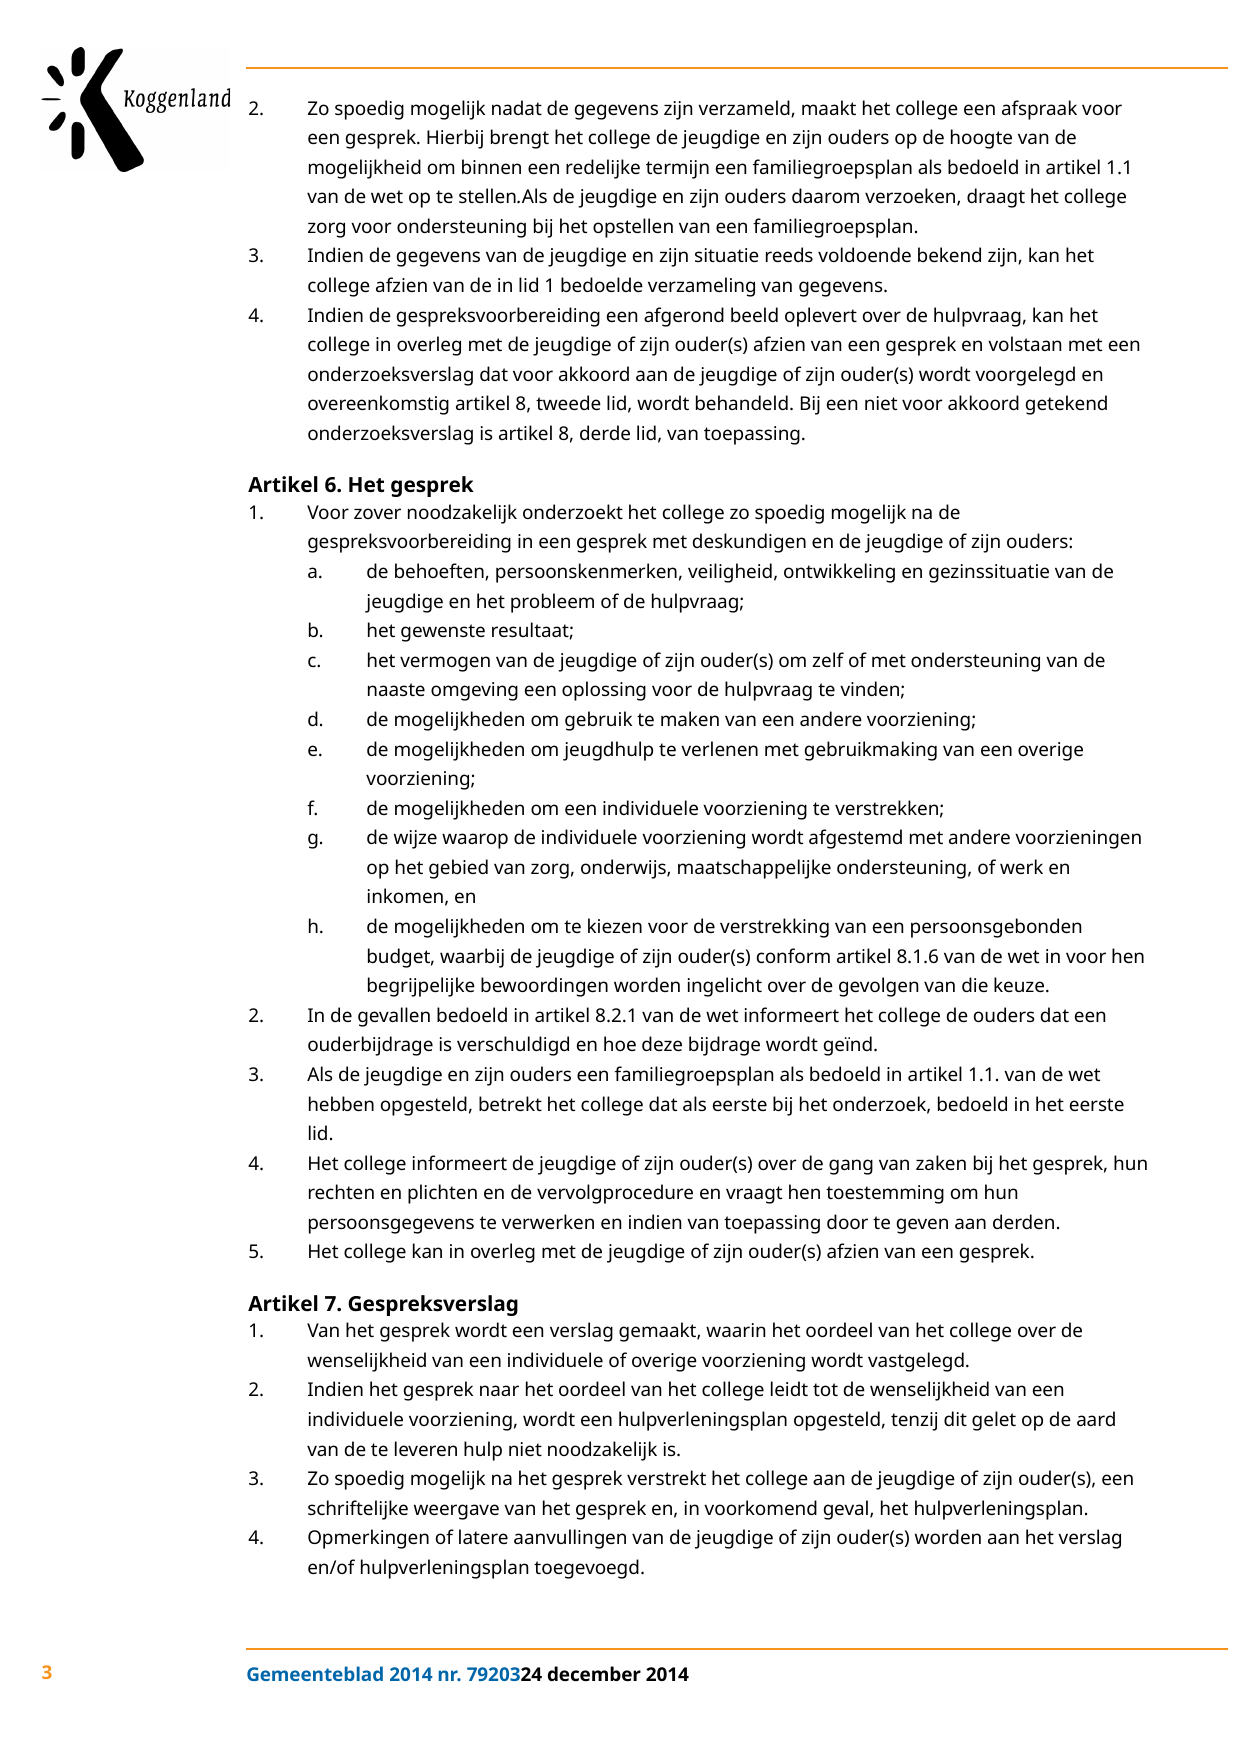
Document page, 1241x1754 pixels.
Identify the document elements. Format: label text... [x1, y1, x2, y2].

list Zo spoedig mogelijk na het gesprek verstrekt het college aan de jeugdige of zijn ouder(s), een schriftelijke weergave van het gesprek en, in voorkomend geval, het hulpverleningsplan. [248, 1465, 1152, 1521]
list de mogelijkheden om te kiezen voor de verstrekking van een persoonsgebonden budget, waarbij de jeugdige of zijn ouder(s) conform artikel 8.1.6 van de wet in voor hen begrijpelijke bewoordingen worden ingelicht over de gevolgen van die keuze. [307, 913, 1152, 998]
list In de gevallen bedoeld in artikel 8.2.1 van de wet informeert het college de ouders dat een ouderbijdrage is verschuldigd en hoe deze bijdrage wordt geïnd. [248, 1002, 1152, 1057]
list Als de jeugdige en zijn ouders een familiegroepsplan als bedoeld in artikel 1.1. van de wet hebben opgesteld, betrekt het college dat als eerste bij het onderzoek, bedoeld in het eerste lid. [248, 1061, 1152, 1146]
list de mogelijkheden om jeugdhulp te verlenen met gebruikmaking van een overige voorziening; [307, 736, 1152, 791]
list Indien de gegevens van de jeugdige en zijn situatie reeds voldoende bekend zijn, kan het college afzien van de in lid 1 bedoelde verzameling van gegevens. [248, 243, 1152, 298]
picture [41, 47, 231, 172]
list het vermogen van de jeugdige of zijn ouder(s) om zelf of met ondersteuning van de naaste omgeving een oplossing voor de hulpvraag te vinden; [307, 647, 1152, 702]
list Indien de gespreksvoorbereiding een afgerond beeld oplevert over de hulpvraag, kan het college in overleg met de jeugdige of zijn ouder(s) afzien van een gesprek en volstaan met een onderzoeksverslag dat voor akkoord aan de jeugdige of zijn ouder(s) wordt voorgelegd en overeenkomstig artikel 8, tweede lid, wordt behandeld. Bij een niet voor akkoord getekend onderzoeksverslag is artikel 8, derde lid, van toepassing. [248, 302, 1152, 446]
list het gewenste resultaat; [307, 617, 1152, 643]
list Het college informeert de jeugdige of zijn ouder(s) over de gang van zaken bij het gesprek, hun rechten en plichten en de vervolgprocedure en vraagt hen toestemming om hun persoonsgegevens te verwerken en indien van toepassing door te geven aan derden. [248, 1150, 1152, 1235]
text Artikel 7. Gespreksverslag [248, 1289, 1152, 1317]
text Artikel 6. Het gesprek [248, 471, 1152, 499]
list Het college kan in overleg met de jeugdige of zijn ouder(s) afzien van een gesprek. [248, 1239, 1152, 1264]
list de behoeften, persoonskenmerken, veiligheid, ontwikkeling en gezinssituatie van de jeugdige en het probleem of de hulpvraag; [307, 558, 1152, 613]
list Zo spoedig mogelijk nadat de gegevens zijn verzameld, maakt het college een afspraak voor een gesprek. Hierbij brengt het college de jeugdige en zijn ouders op de hoogte van de mogelijkheid om binnen een redelijke termijn een familiegroepsplan als bedoeld in artikel 1.1 van de wet op te stellen.Als de jeugdige en zijn ouders daarom verzoeken, draagt het college zorg voor ondersteuning bij het opstellen van een familiegroepsplan. [248, 95, 1152, 239]
list de wijze waarop de individuele voorziening wordt afgestemd met andere voorzieningen op het gebied van zorg, onderwijs, maatschappelijke ondersteuning, of werk en inkomen, en [307, 824, 1152, 909]
list Opmerkingen of latere aanvullingen van de jeugdige of zijn ouder(s) worden aan het verslag en/of hulpverleningsplan toegevoegd. [248, 1524, 1152, 1580]
list Van het gesprek wordt een verslag gemaakt, waarin het oordeel van het college over de wenselijkheid van een individuele of overige voorziening wordt vastgelegd. [248, 1317, 1152, 1373]
list de mogelijkheden om gebruik te maken van een andere voorziening; [307, 706, 1152, 732]
list Voor zover noodzakelijk onderzoekt het college zo spoedig mogelijk na de gespreksvoorbereiding in een gesprek met deskundigen en de jeugdige of zijn ouders: [248, 499, 1152, 554]
list de mogelijkheden om een individuele voorziening te verstrekken; [307, 795, 1152, 821]
list Indien het gesprek naar het oordeel van het college leidt tot de wenselijkheid van een individuele voorziening, wordt een hulpverleningsplan opgesteld, tenzij dit gelet op de aard van de te leveren hulp niet noodzakelijk is. [248, 1377, 1152, 1462]
